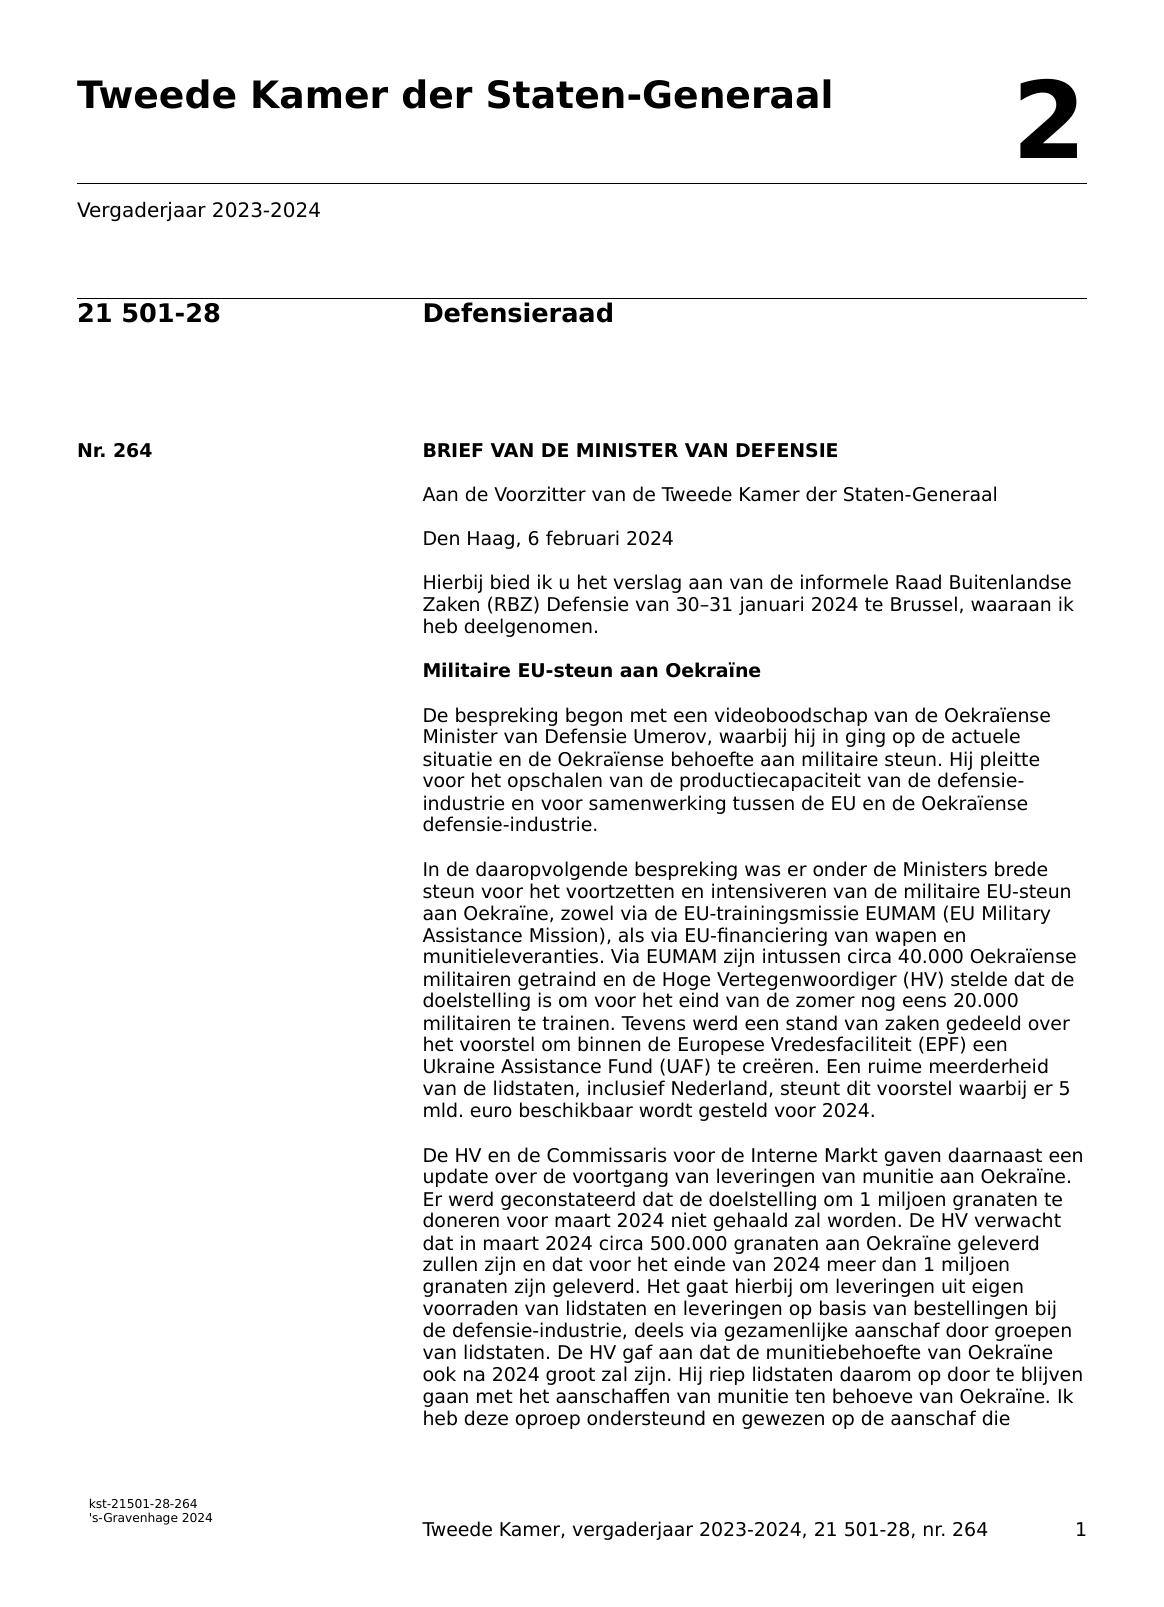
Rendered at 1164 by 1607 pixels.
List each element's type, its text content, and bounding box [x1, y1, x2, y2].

text kst-21501-28-264 [88, 1497, 323, 1511]
subtitle Militaire EU-steun aan Oekraïne [422, 660, 1087, 682]
table_header 2 [886, 59, 1087, 183]
subtitle 21 501-28 Defensieraad [77, 299, 1087, 329]
text De bespreking begon met een videoboodschap van de Oekraïense Minister van Defensie Umerov, waarbij hij in ging op de actuele situatie en de Oekraïense behoefte aan militaire steun. Hij pleitte voor het opschalen van de productiecapaciteit van de defensie-industrie en voor samenwerking tussen de EU en de Oekraïense defensie-industrie. [422, 704, 1087, 836]
table_cell Vergaderjaar 2023-2024 [77, 184, 1087, 298]
text Aan de Voorzitter van de Tweede Kamer der Staten-Generaal [422, 484, 1087, 506]
text Hierbij bied ik u het verslag aan van de informele Raad Buitenlandse Zaken (RBZ) Defensie van 30–31 januari 2024 te Brussel, waaraan ik heb deelgenomen. [422, 572, 1087, 638]
text In de daaropvolgende bespreking was er onder de Ministers brede steun voor het voortzetten en intensiveren van de militaire EU-steun aan Oekraïne, zowel via de EU-trainingsmissie EUMAM (EU Military Assistance Mission), als via EU-financiering van wapen en munitieleveranties. Via EUMAM zijn intussen circa 40.000 Oekraïense militairen getraind en de Hoge Vertegenwoordiger (HV) stelde dat de doelstelling is om voor het eind van de zomer nog eens 20.000 militairen te trainen. Tevens werd een stand van zaken gedeeld over het voorstel om binnen de Europese Vredesfaciliteit (EPF) een Ukraine Assistance Fund (UAF) te creëren. Een ruime meerderheid van de lidstaten, inclusief Nederland, steunt dit voorstel waarbij er 5 mld. euro beschikbaar wordt gesteld voor 2024. [422, 858, 1087, 1122]
text De HV en de Commissaris voor de Interne Markt gaven daarnaast een update over de voortgang van leveringen van munitie aan Oekraïne. Er werd geconstateerd dat de doelstelling om 1 miljoen granaten te doneren voor maart 2024 niet gehaald zal worden. De HV verwacht dat in maart 2024 circa 500.000 granaten aan Oekraïne geleverd zullen zijn en dat voor het einde van 2024 meer dan 1 miljoen granaten zijn geleverd. Het gaat hierbij om leveringen uit eigen voorraden van lidstaten en leveringen op basis van bestellingen bij de defensie-industrie, deels via gezamenlijke aanschaf door groepen van lidstaten. De HV gaf aan dat de munitiebehoefte van Oekraïne ook na 2024 groot zal zijn. Hij riep lidstaten daarom op door te blijven gaan met het aanschaffen van munitie ten behoeve van Oekraïne. Ik heb deze oproep ondersteund en gewezen op de aanschaf die [422, 1144, 1087, 1430]
subtitle Nr. 264 BRIEF VAN DE MINISTER VAN DEFENSIE [77, 440, 1087, 462]
table_header Tweede Kamer der Staten-Generaal [77, 59, 886, 183]
text Den Haag, 6 februari 2024 [422, 528, 1087, 550]
text 's-Gravenhage 2024 [88, 1511, 323, 1525]
